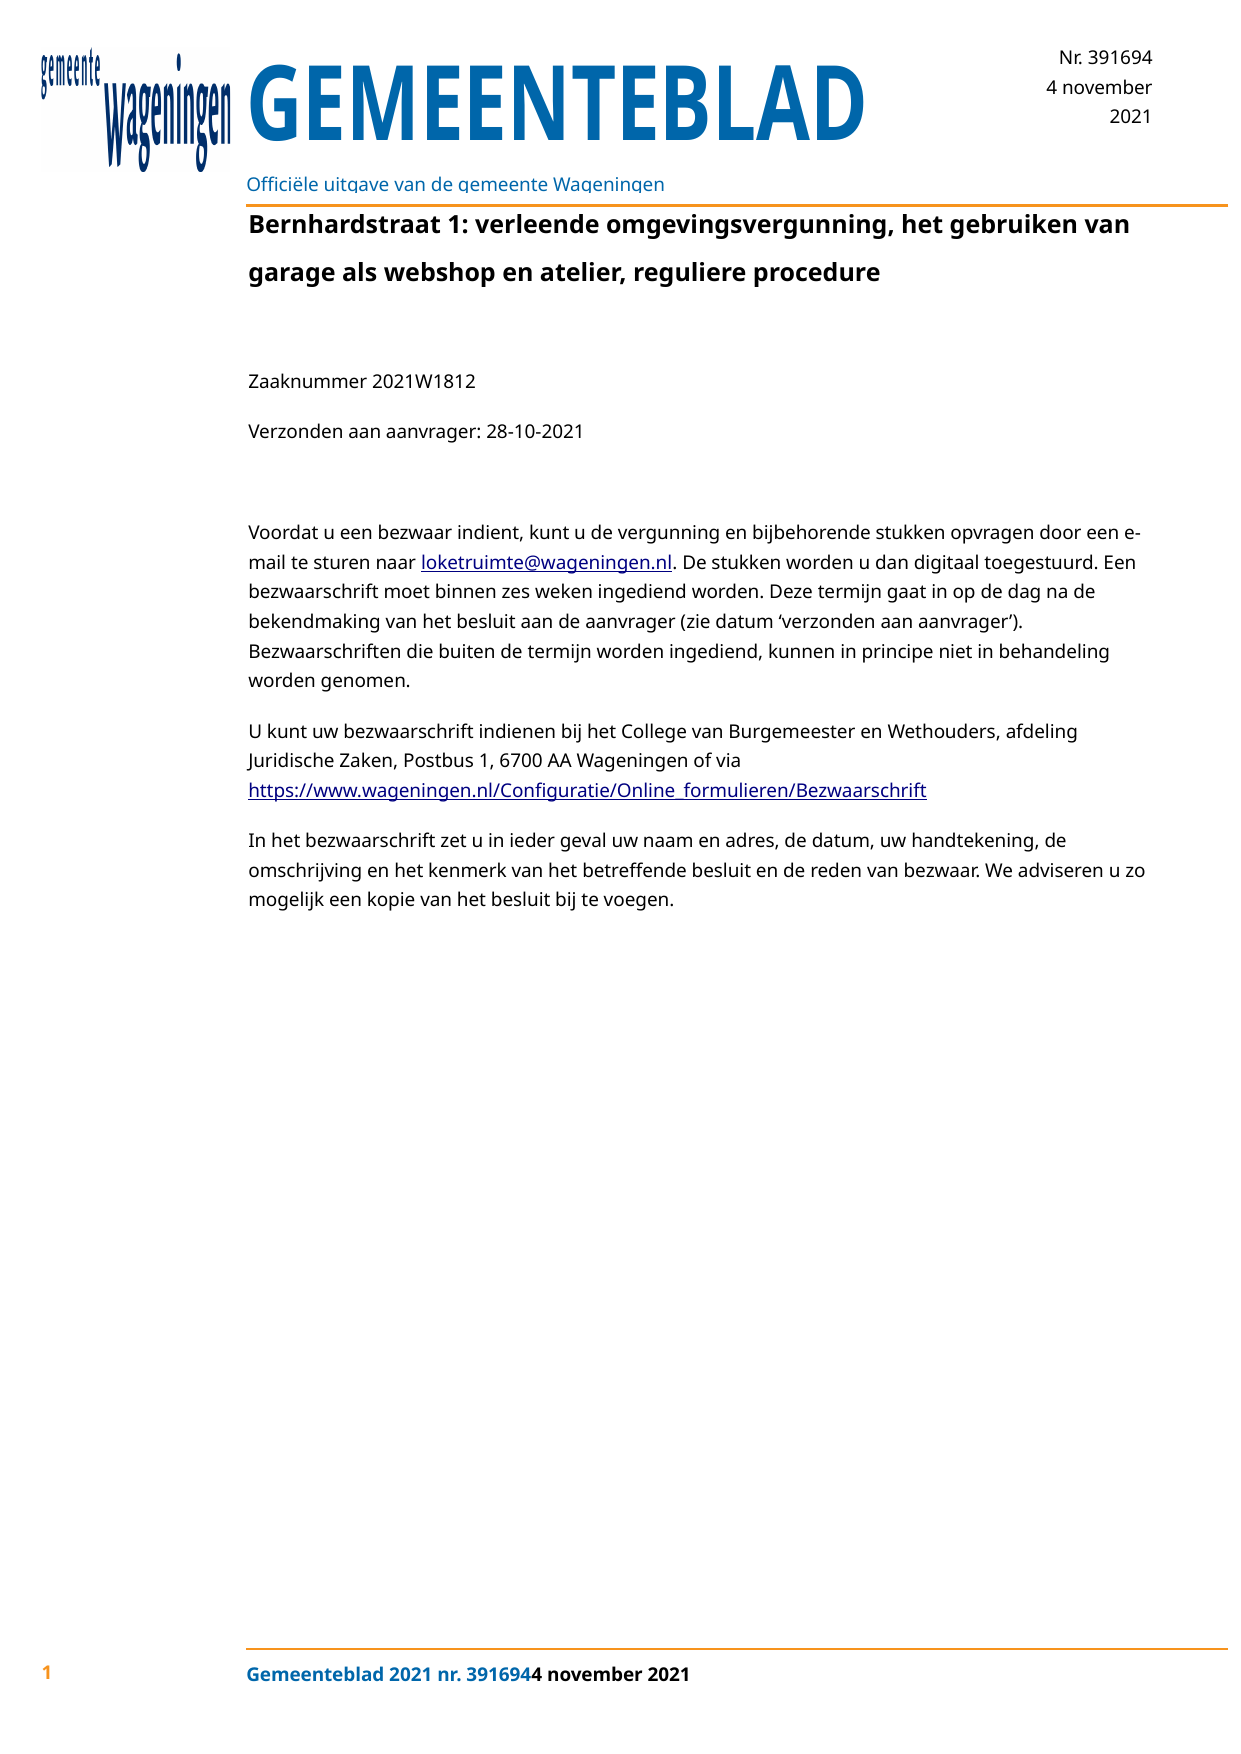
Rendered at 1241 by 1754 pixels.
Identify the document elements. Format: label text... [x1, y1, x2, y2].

text Verzonden aan aanvrager: 28-10-2021 [248, 419, 1152, 444]
text Voordat u een bezwaar indient, kunt u de vergunning en bijbehorende stukken opvragen door een e-mail te sturen naar loketruimte@wageningen.nl. De stukken worden u dan digitaal toegestuurd. Een bezwaarschrift moet binnen zes weken ingediend worden. Deze termijn gaat in op de dag na de bekendmaking van het besluit aan de aanvrager (zie datum ‘verzonden aan aanvrager’). Bezwaarschriften die buiten de termijn worden ingediend, kunnen in principe niet in behandeling worden genomen. [248, 519, 1152, 693]
picture [41, 47, 231, 172]
text Zaaknummer 2021W1812 [248, 368, 1152, 394]
text Bernhardstraat 1: verleende omgevingsvergunning, het gebruiken van garage als webshop en atelier, reguliere procedure [248, 207, 1152, 288]
text In het bezwaarschrift zet u in ieder geval uw naam en adres, de datum, uw handtekening, de omschrijving en het kenmerk van het betreffende besluit en de reden van bezwaar. We adviseren u zo mogelijk een kopie van het besluit bij te voegen. [248, 827, 1152, 912]
text U kunt uw bezwaarschrift indienen bij het College van Burgemeester en Wethouders, afdeling Juridische Zaken, Postbus 1, 6700 AA Wageningen of via https://www.wageningen.nl/Configuratie/Online_formulieren/Bezwaarschrift [248, 718, 1152, 803]
